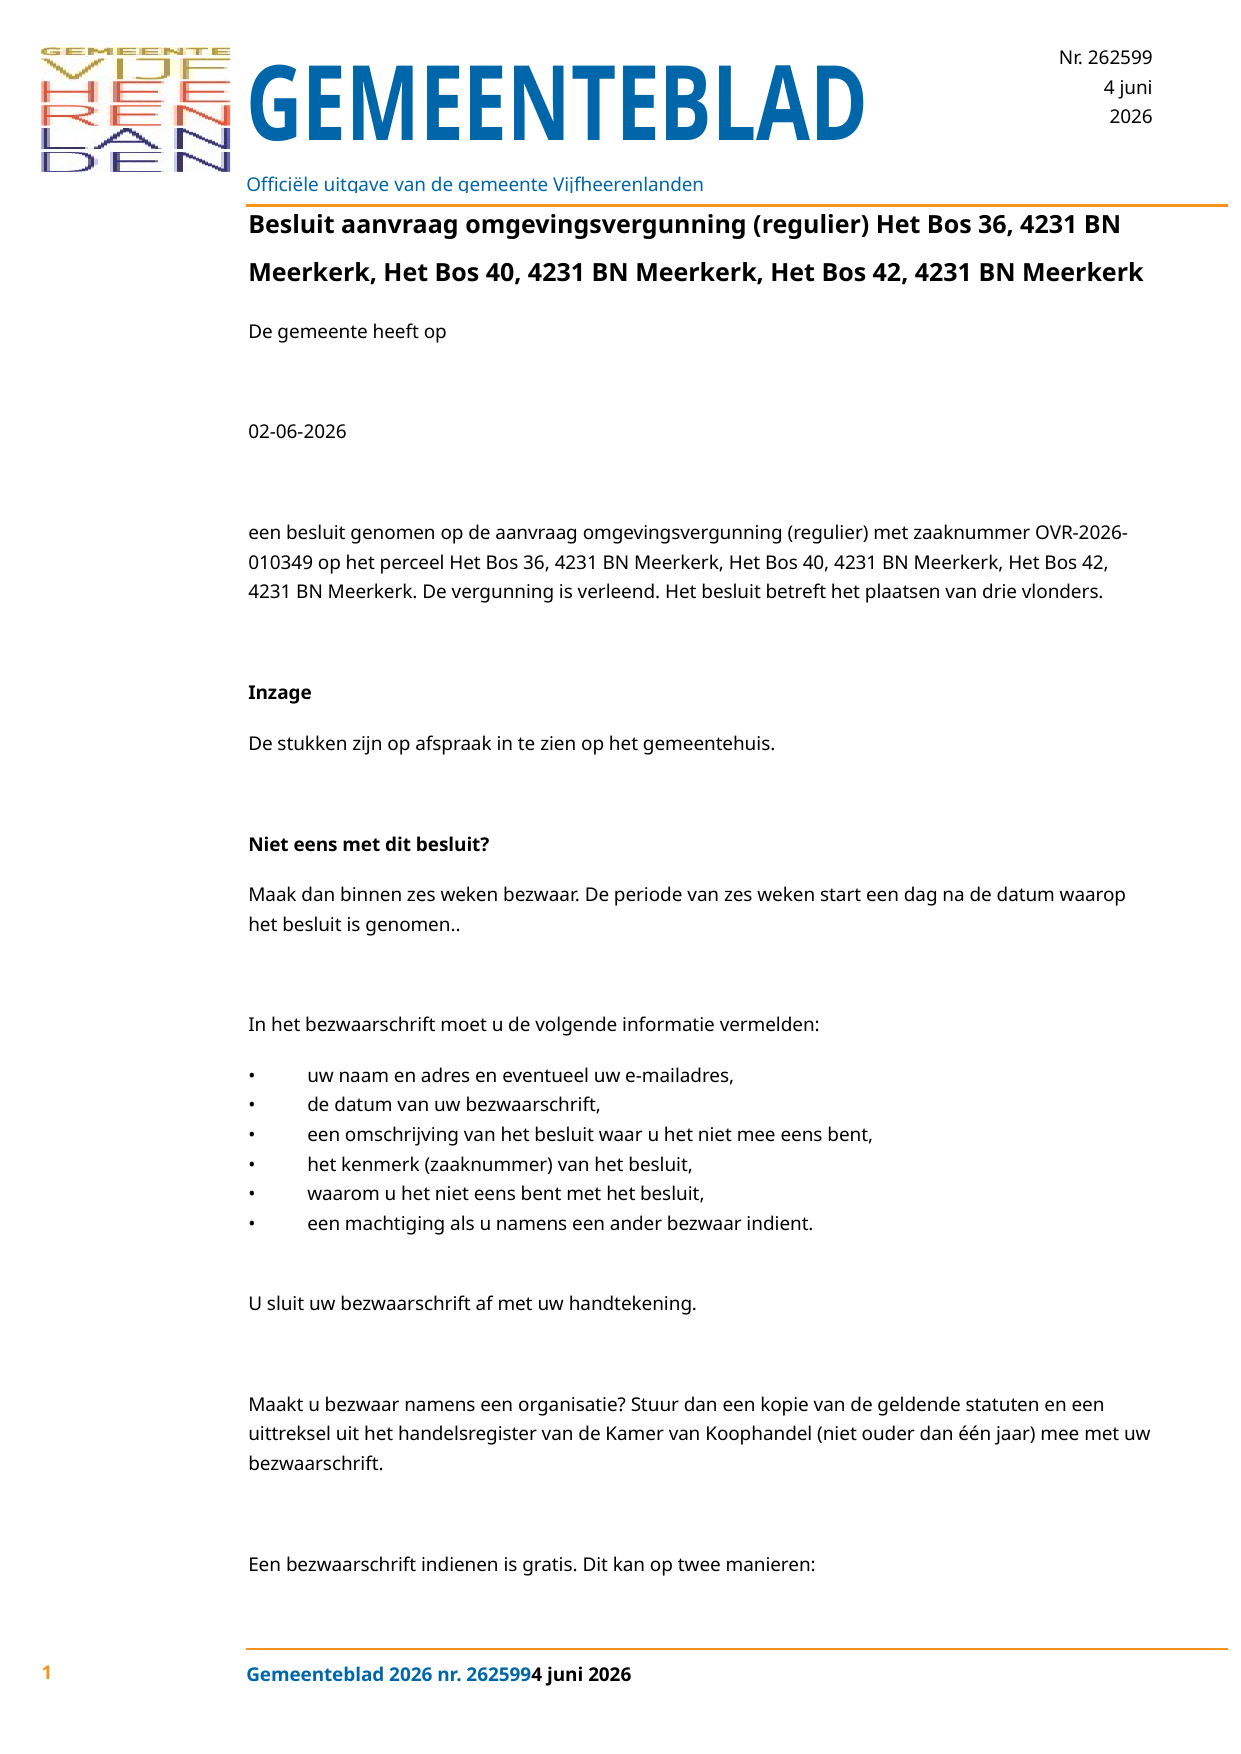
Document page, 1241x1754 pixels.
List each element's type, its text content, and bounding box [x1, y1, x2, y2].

text Niet eens met dit besluit? [248, 831, 1152, 857]
text Maak dan binnen zes weken bezwaar. De periode van zes weken start een dag na de datum waarop het besluit is genomen.. [248, 881, 1152, 937]
text In het bezwaarschrift moet u de volgende informatie vermelden: [248, 1012, 1152, 1037]
text De gemeente heeft op [248, 318, 1152, 344]
list uw naam en adres en eventueel uw e-mailadres, [248, 1062, 1152, 1088]
text U sluit uw bezwaarschrift af met uw handtekening. [248, 1290, 1152, 1316]
text 02-06-2026 [248, 419, 1152, 444]
list waarom u het niet eens bent met het besluit, [248, 1180, 1152, 1206]
text Maakt u bezwaar namens een organisatie? Stuur dan een kopie van de geldende statuten en een uittreksel uit het handelsregister van de Kamer van Koophandel (niet ouder dan één jaar) mee met uw bezwaarschrift. [248, 1391, 1152, 1476]
text De stukken zijn op afspraak in te zien op het gemeentehuis. [248, 730, 1152, 756]
list een machtiging als u namens een ander bezwaar indient. [248, 1210, 1152, 1236]
text Een bezwaarschrift indienen is gratis. Dit kan op twee manieren: [248, 1551, 1152, 1577]
text Inzage [248, 679, 1152, 705]
text een besluit genomen op de aanvraag omgevingsvergunning (regulier) met zaaknummer OVR-2026-010349 op het perceel Het Bos 36, 4231 BN Meerkerk, Het Bos 40, 4231 BN Meerkerk, Het Bos 42, 4231 BN Meerkerk. De vergunning is verleend. Het besluit betreft het plaatsen van drie vlonders. [248, 519, 1152, 604]
list een omschrijving van het besluit waar u het niet mee eens bent, [248, 1121, 1152, 1147]
text Besluit aanvraag omgevingsvergunning (regulier) Het Bos 36, 4231 BN Meerkerk, Het Bos 40, 4231 BN Meerkerk, Het Bos 42, 4231 BN Meerkerk [248, 207, 1152, 288]
list het kenmerk (zaaknummer) van het besluit, [248, 1151, 1152, 1177]
picture [41, 47, 231, 172]
list de datum van uw bezwaarschrift, [248, 1092, 1152, 1117]
